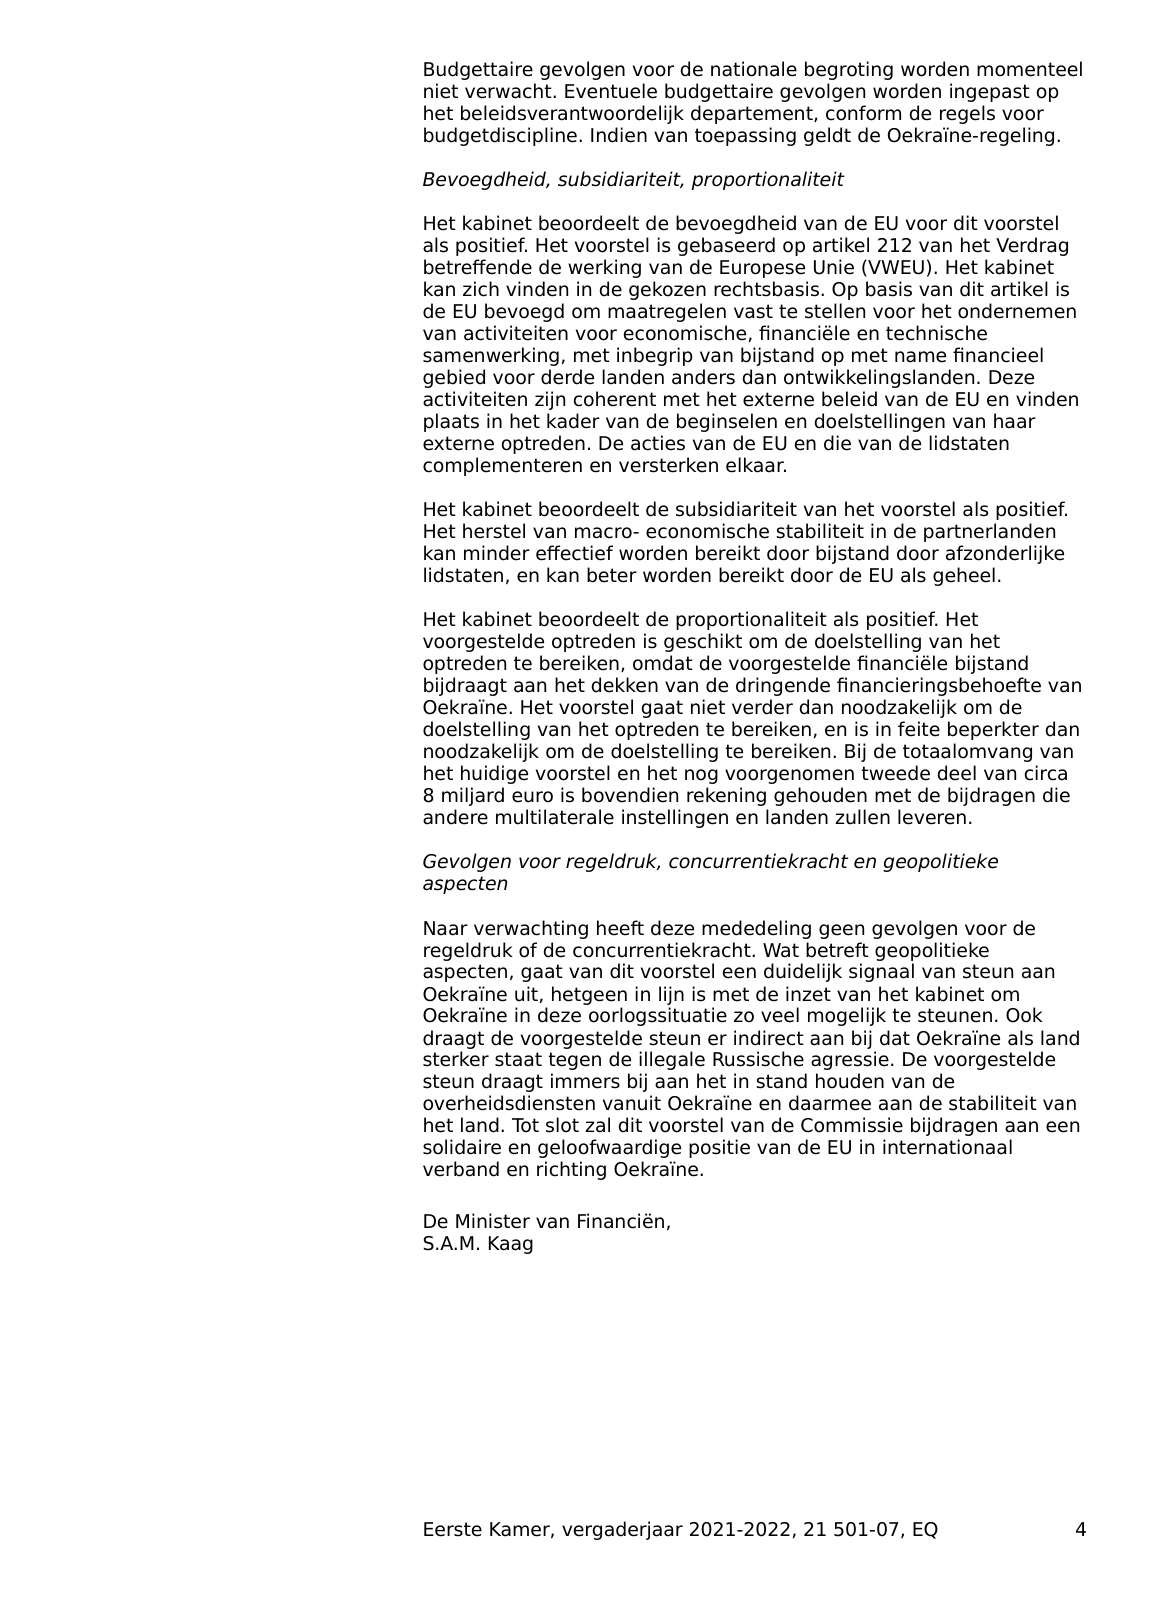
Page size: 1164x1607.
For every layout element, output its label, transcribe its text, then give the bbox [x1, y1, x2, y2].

subtitle Bevoegdheid, subsidiariteit, proportionaliteit [422, 169, 1087, 191]
text Naar verwachting heeft deze mededeling geen gevolgen voor de regeldruk of de concurrentiekracht. Wat betreft geopolitieke aspecten, gaat van dit voorstel een duidelijk signaal van steun aan Oekraïne uit, hetgeen in lijn is met de inzet van het kabinet om Oekraïne in deze oorlogssituatie zo veel mogelijk te steunen. Ook draagt de voorgestelde steun er indirect aan bij dat Oekraïne als land sterker staat tegen de illegale Russische agressie. De voorgestelde steun draagt immers bij aan het in stand houden van de overheidsdiensten vanuit Oekraïne en daarmee aan de stabiliteit van het land. Tot slot zal dit voorstel van de Commissie bijdragen aan een solidaire en geloofwaardige positie van de EU in internationaal verband en richting Oekraïne. [422, 917, 1087, 1181]
text De Minister van Financiën, S.A.M. Kaag [422, 1211, 1087, 1255]
text Het kabinet beoordeelt de subsidiariteit van het voorstel als positief. Het herstel van macro- economische stabiliteit in de partnerlanden kan minder effectief worden bereikt door bijstand door afzonderlijke lidstaten, en kan beter worden bereikt door de EU als geheel. [422, 499, 1087, 587]
subtitle Gevolgen voor regeldruk, concurrentiekracht en geopolitieke aspecten [422, 851, 1087, 895]
text Het kabinet beoordeelt de proportionaliteit als positief. Het voorgestelde optreden is geschikt om de doelstelling van het optreden te bereiken, omdat de voorgestelde financiële bijstand bijdraagt aan het dekken van de dringende financieringsbehoefte van Oekraïne. Het voorstel gaat niet verder dan noodzakelijk om de doelstelling van het optreden te bereiken, en is in feite beperkter dan noodzakelijk om de doelstelling te bereiken. Bij de totaalomvang van het huidige voorstel en het nog voorgenomen tweede deel van circa 8 miljard euro is bovendien rekening gehouden met de bijdragen die andere multilaterale instellingen en landen zullen leveren. [422, 609, 1087, 829]
text Budgettaire gevolgen voor de nationale begroting worden momenteel niet verwacht. Eventuele budgettaire gevolgen worden ingepast op het beleidsverantwoordelijk departement, conform de regels voor budgetdiscipline. Indien van toepassing geldt de Oekraïne-regeling. [422, 59, 1087, 147]
text Het kabinet beoordeelt de bevoegdheid van de EU voor dit voorstel als positief. Het voorstel is gebaseerd op artikel 212 van het Verdrag betreffende de werking van de Europese Unie (VWEU). Het kabinet kan zich vinden in de gekozen rechtsbasis. Op basis van dit artikel is de EU bevoegd om maatregelen vast te stellen voor het ondernemen van activiteiten voor economische, financiële en technische samenwerking, met inbegrip van bijstand op met name financieel gebied voor derde landen anders dan ontwikkelingslanden. Deze activiteiten zijn coherent met het externe beleid van de EU en vinden plaats in het kader van de beginselen en doelstellingen van haar externe optreden. De acties van de EU en die van de lidstaten complementeren en versterken elkaar. [422, 213, 1087, 477]
